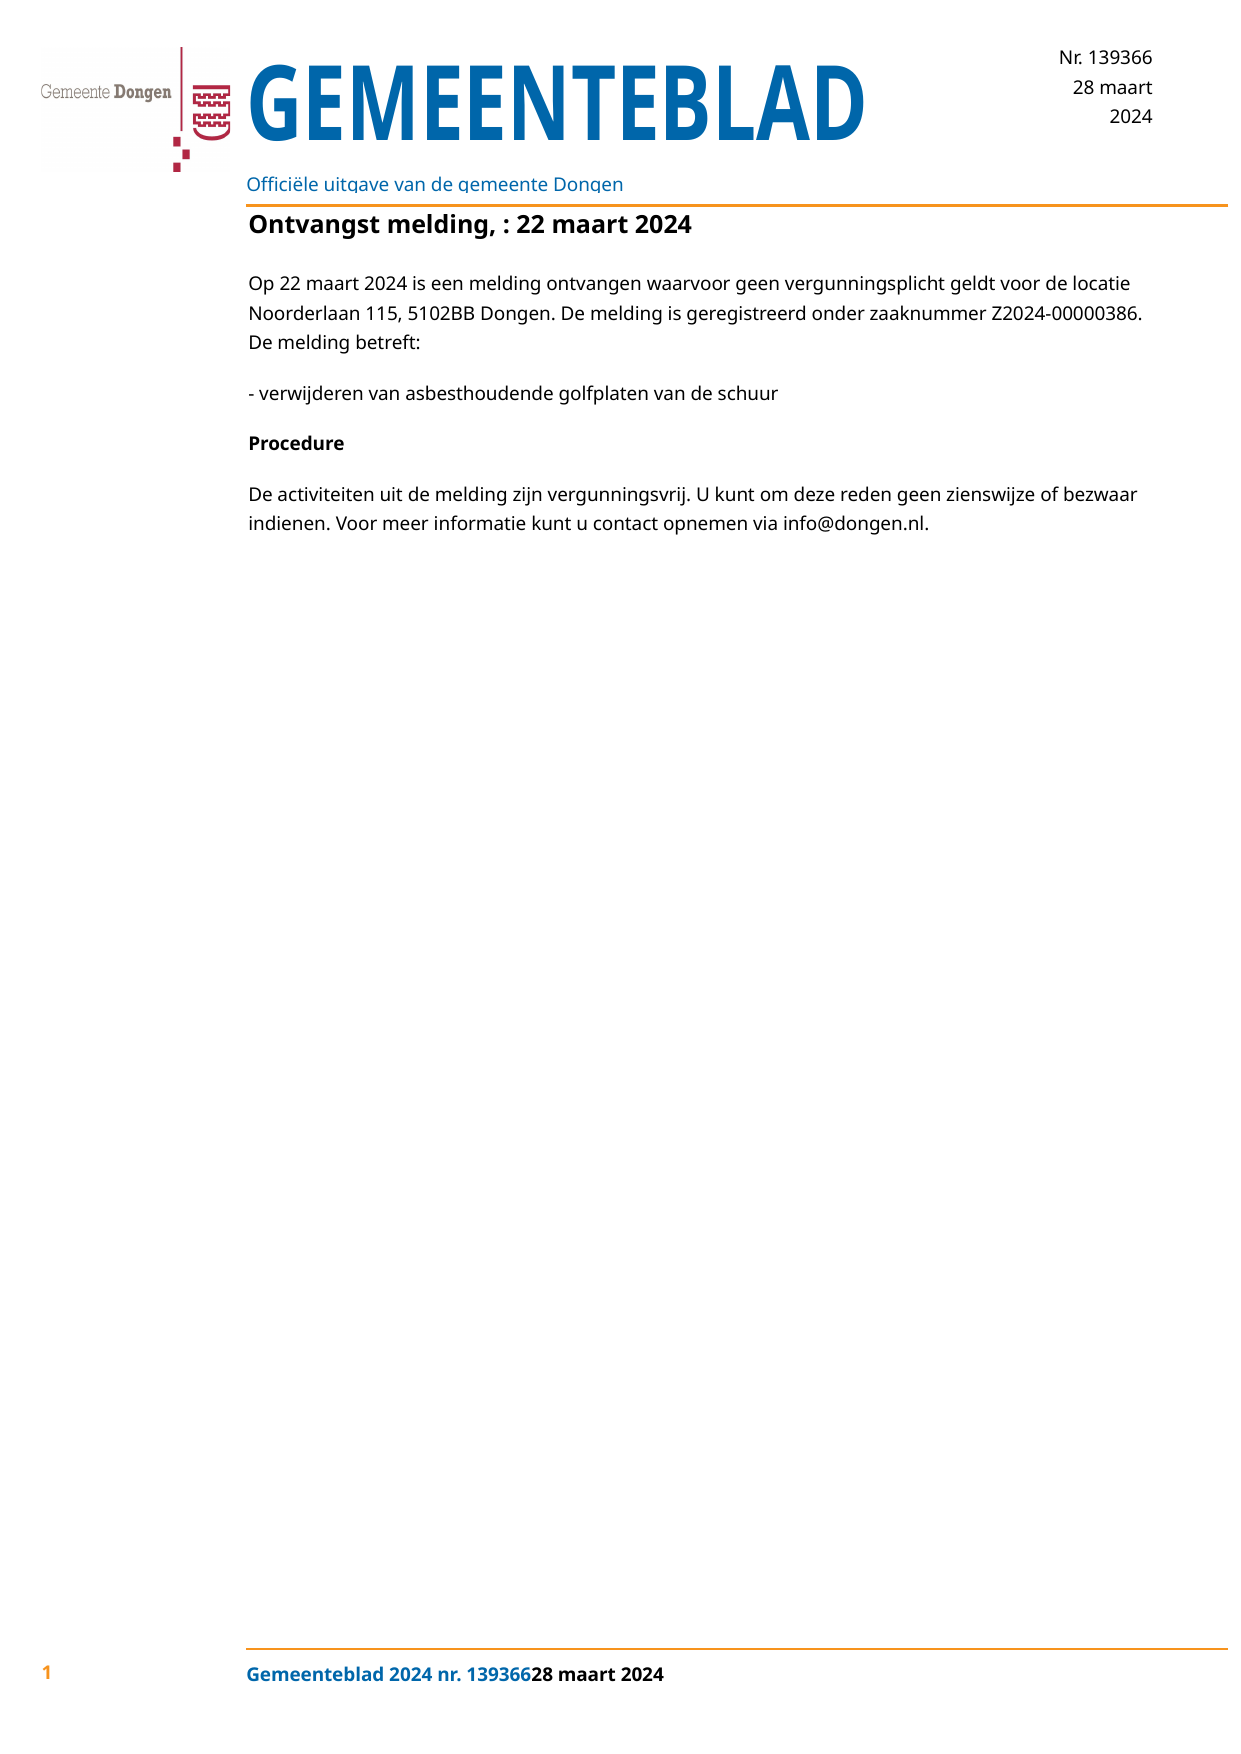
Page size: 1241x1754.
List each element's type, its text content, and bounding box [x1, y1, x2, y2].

text Ontvangst melding, : 22 maart 2024 [248, 207, 1152, 241]
picture [41, 47, 231, 172]
text Procedure [248, 430, 1152, 456]
text De activiteiten uit de melding zijn vergunningsvrij. U kunt om deze reden geen zienswijze of bezwaar indienen. Voor meer informatie kunt u contact opnemen via info@dongen.nl. [248, 481, 1152, 536]
text - verwijderen van asbesthoudende golfplaten van de schuur [248, 380, 1152, 406]
text Op 22 maart 2024 is een melding ontvangen waarvoor geen vergunningsplicht geldt voor de locatie Noorderlaan 115, 5102BB Dongen. De melding is geregistreerd onder zaaknummer Z2024-00000386. De melding betreft: [248, 270, 1152, 355]
